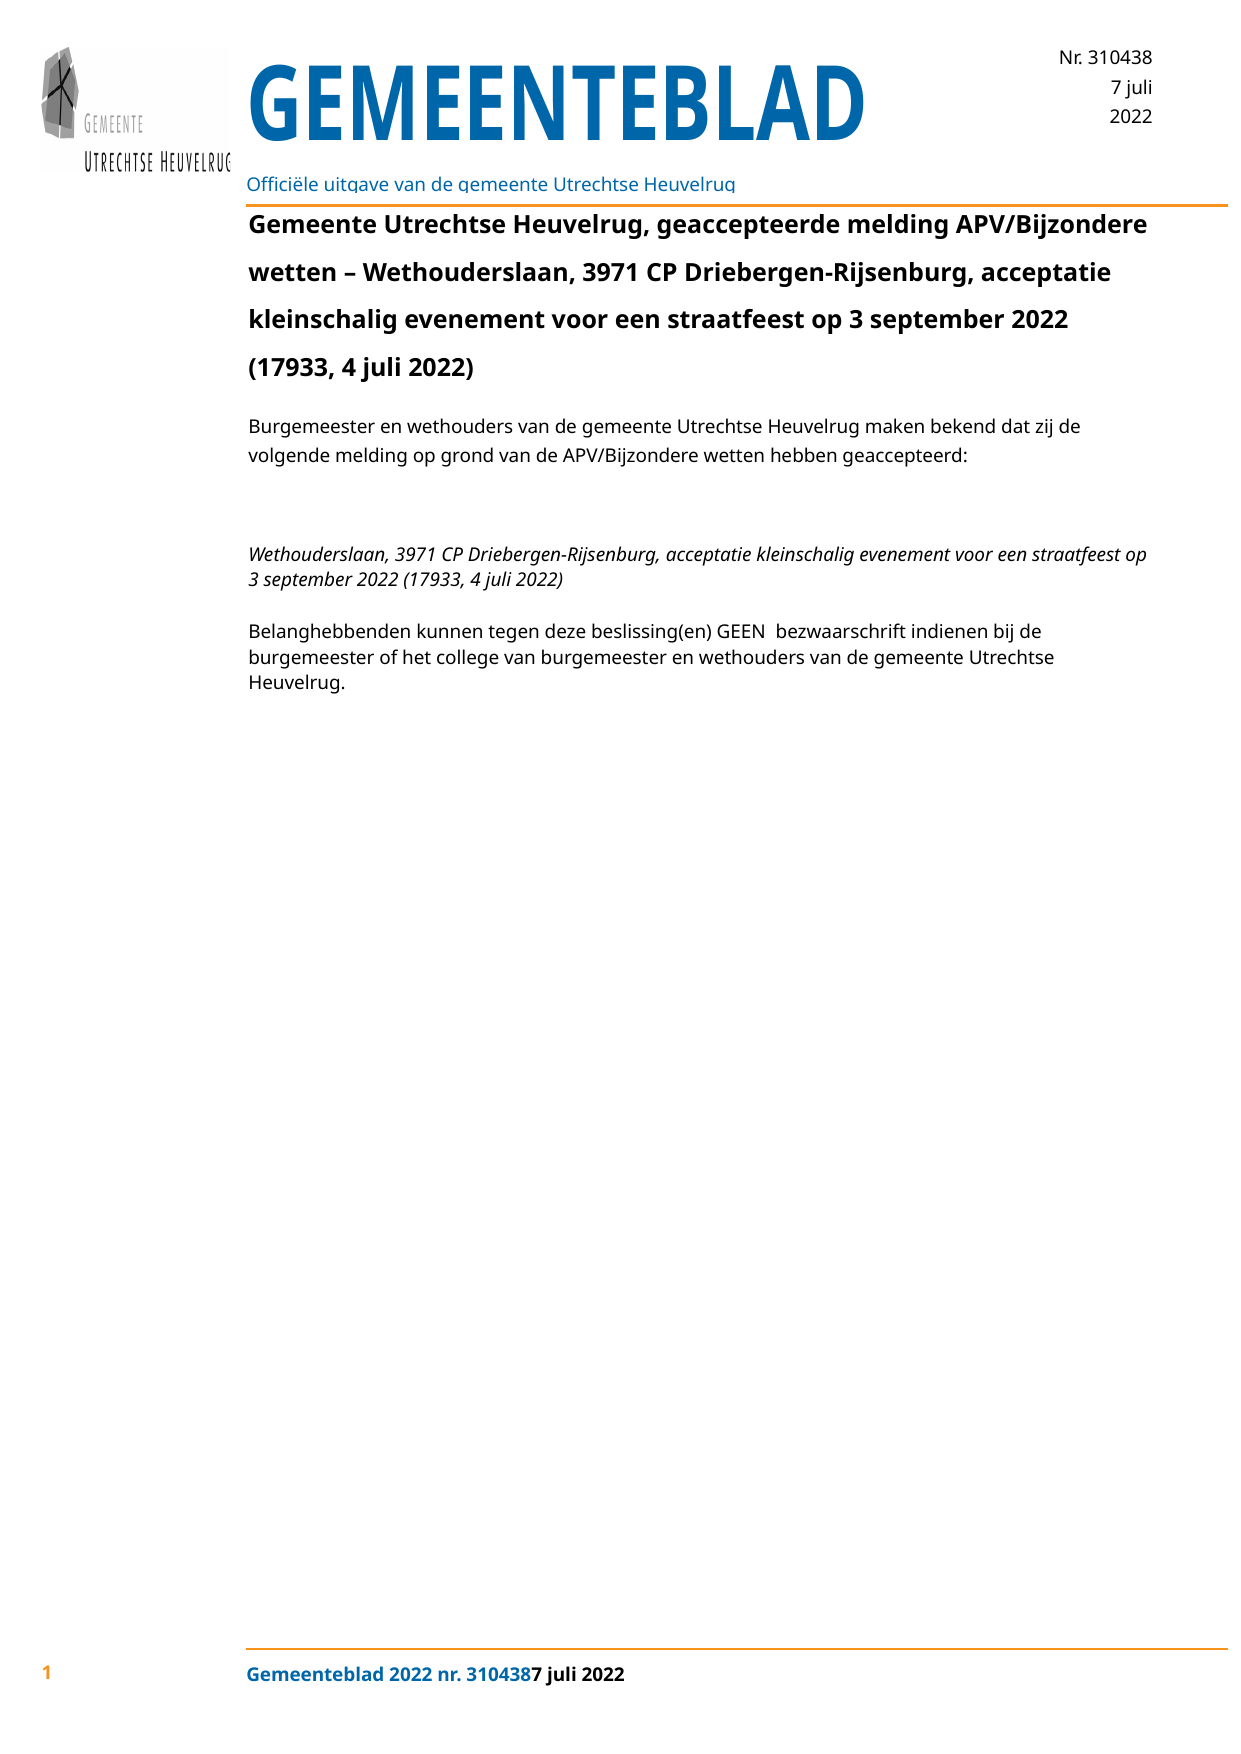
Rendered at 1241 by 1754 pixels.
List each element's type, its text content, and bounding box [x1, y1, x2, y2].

picture [41, 47, 231, 172]
text Gemeente Utrechtse Heuvelrug, geaccepteerde melding APV/Bijzondere wetten – Wethouderslaan, 3971 CP Driebergen-Rijsenburg, acceptatie kleinschalig evenement voor een straatfeest op 3 september 2022 (17933, 4 juli 2022) [248, 207, 1152, 384]
text Belanghebbenden kunnen tegen deze beslissing(en) GEEN bezwaarschrift indienen bij de burgemeester of het college van burgemeester en wethouders van de gemeente Utrechtse Heuvelrug. [248, 618, 1152, 695]
text Wethouderslaan, 3971 CP Driebergen-Rijsenburg, acceptatie kleinschalig evenement voor een straatfeest op 3 september 2022 (17933, 4 juli 2022) [248, 541, 1152, 592]
text Burgemeester en wethouders van de gemeente Utrechtse Heuvelrug maken bekend dat zij de volgende melding op grond van de APV/Bijzondere wetten hebben geaccepteerd: [248, 413, 1152, 468]
